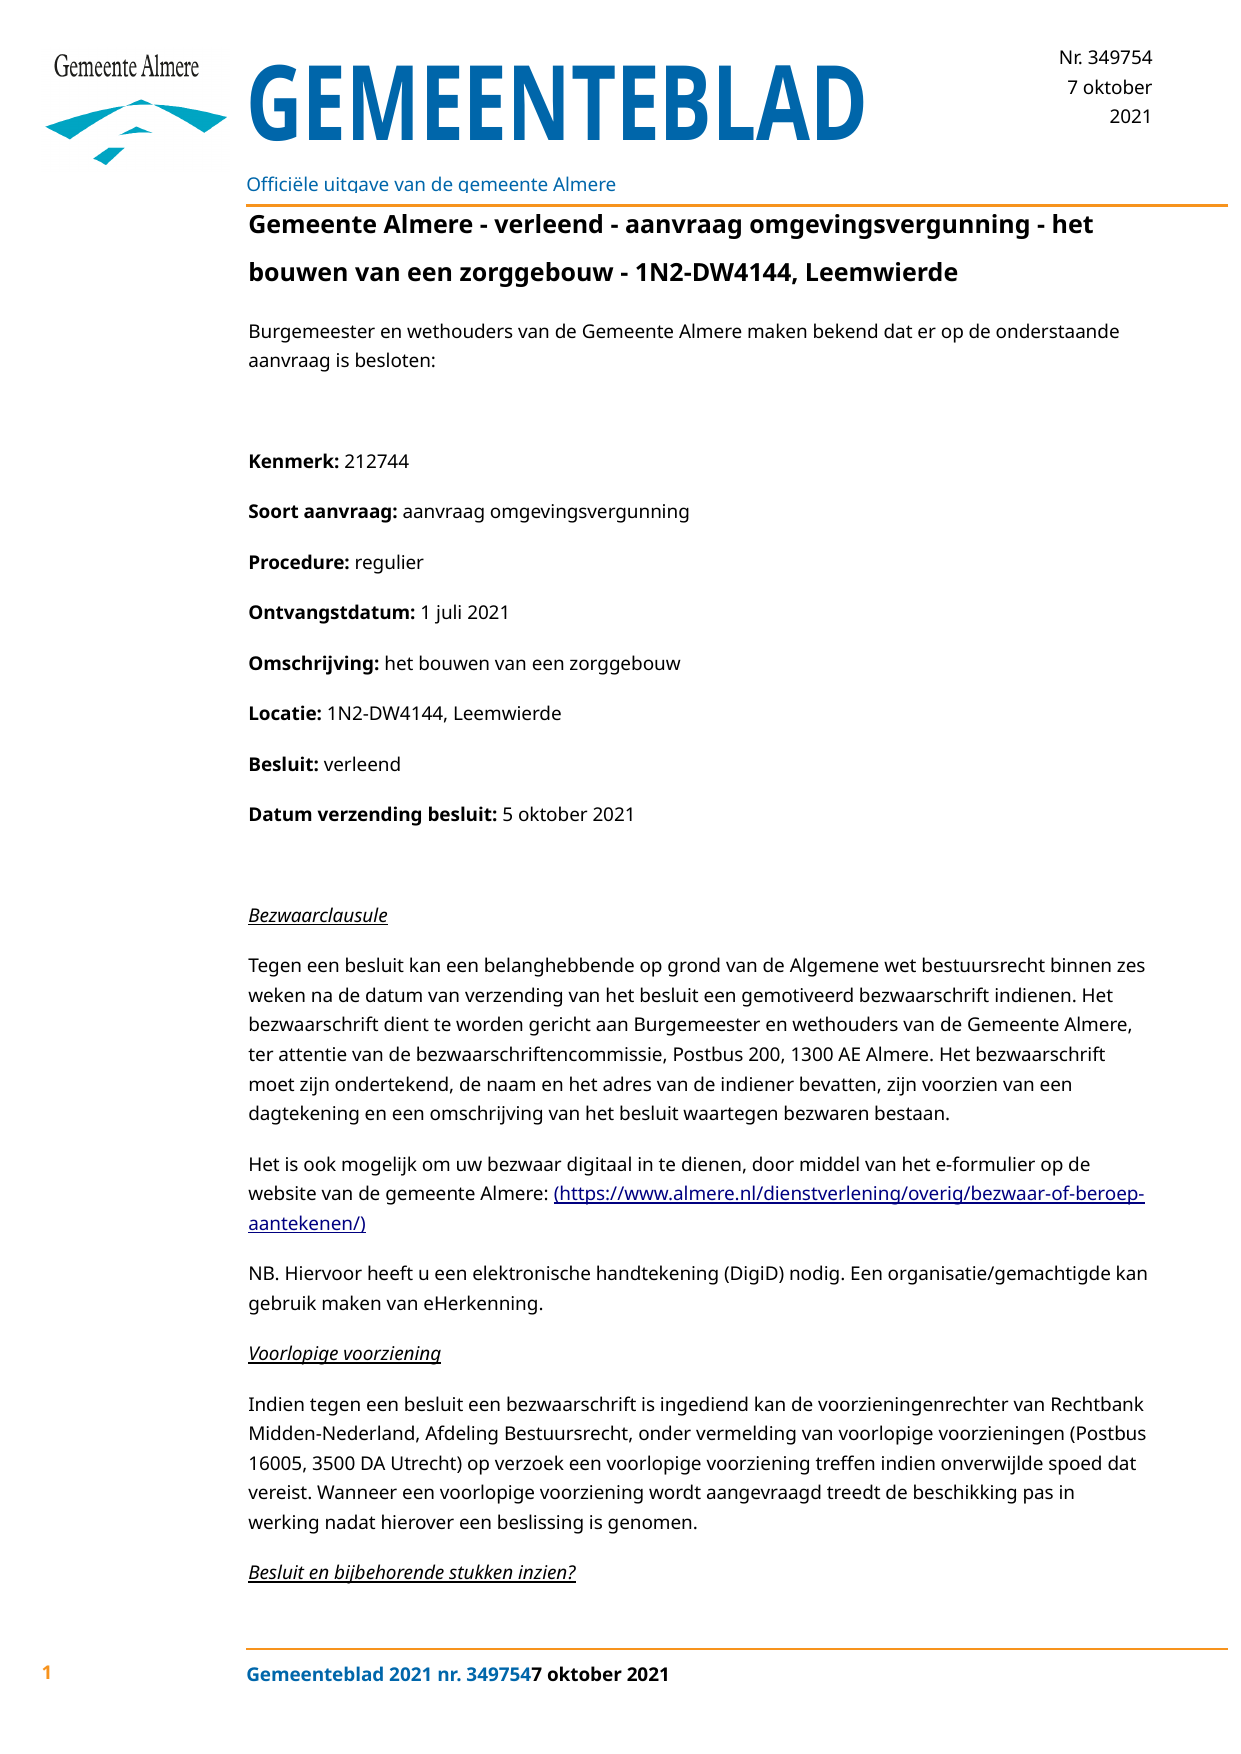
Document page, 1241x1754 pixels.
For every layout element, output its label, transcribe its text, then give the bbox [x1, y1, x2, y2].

text Omschrijving: het bouwen van een zorggebouw [248, 650, 1152, 676]
text Bezwaarclausule [248, 902, 1152, 928]
text Procedure: regulier [248, 549, 1152, 575]
text Tegen een besluit kan een belanghebbende op grond van de Algemene wet bestuursrecht binnen zes weken na de datum van verzending van het besluit een gemotiveerd bezwaarschrift indienen. Het bezwaarschrift dient te worden gericht aan Burgemeester en wethouders van de Gemeente Almere, ter attentie van de bezwaarschriftencommissie, Postbus 200, 1300 AE Almere. Het bezwaarschrift moet zijn ondertekend, de naam en het adres van de indiener bevatten, zijn voorzien van een dagtekening en een omschrijving van het besluit waartegen bezwaren bestaan. [248, 952, 1152, 1126]
text Burgemeester en wethouders van de Gemeente Almere maken bekend dat er op de onderstaande aanvraag is besloten: [248, 318, 1152, 373]
text Indien tegen een besluit een bezwaarschrift is ingediend kan de voorzieningenrechter van Rechtbank Midden-Nederland, Afdeling Bestuursrecht, onder vermelding van voorlopige voorzieningen (Postbus 16005, 3500 DA Utrecht) op verzoek een voorlopige voorziening treffen indien onverwijlde spoed dat vereist. Wanneer een voorlopige voorziening wordt aangevraagd treedt de beschikking pas in werking nadat hierover een beslissing is genomen. [248, 1391, 1152, 1535]
text Gemeente Almere - verleend - aanvraag omgevingsvergunning - het bouwen van een zorggebouw - 1N2-DW4144, Leemwierde [248, 207, 1152, 288]
text Datum verzending besluit: 5 oktober 2021 [248, 801, 1152, 827]
text Locatie: 1N2-DW4144, Leemwierde [248, 700, 1152, 726]
text Besluit: verleend [248, 751, 1152, 777]
picture [41, 47, 231, 172]
text Besluit en bijbehorende stukken inzien? [248, 1559, 1152, 1585]
text Ontvangstdatum: 1 juli 2021 [248, 599, 1152, 625]
text Soort aanvraag: aanvraag omgevingsvergunning [248, 499, 1152, 524]
text Het is ook mogelijk om uw bezwaar digitaal in te dienen, door middel van het e-formulier op de website van de gemeente Almere: (https://www.almere.nl/dienstverlening/overig/bezwaar-of-beroep-aantekenen/) [248, 1151, 1152, 1236]
text Voorlopige voorziening [248, 1340, 1152, 1366]
text Kenmerk: 212744 [248, 448, 1152, 474]
text NB. Hiervoor heeft u een elektronische handtekening (DigiD) nodig. Een organisatie/gemachtigde kan gebruik maken van eHerkenning. [248, 1260, 1152, 1316]
